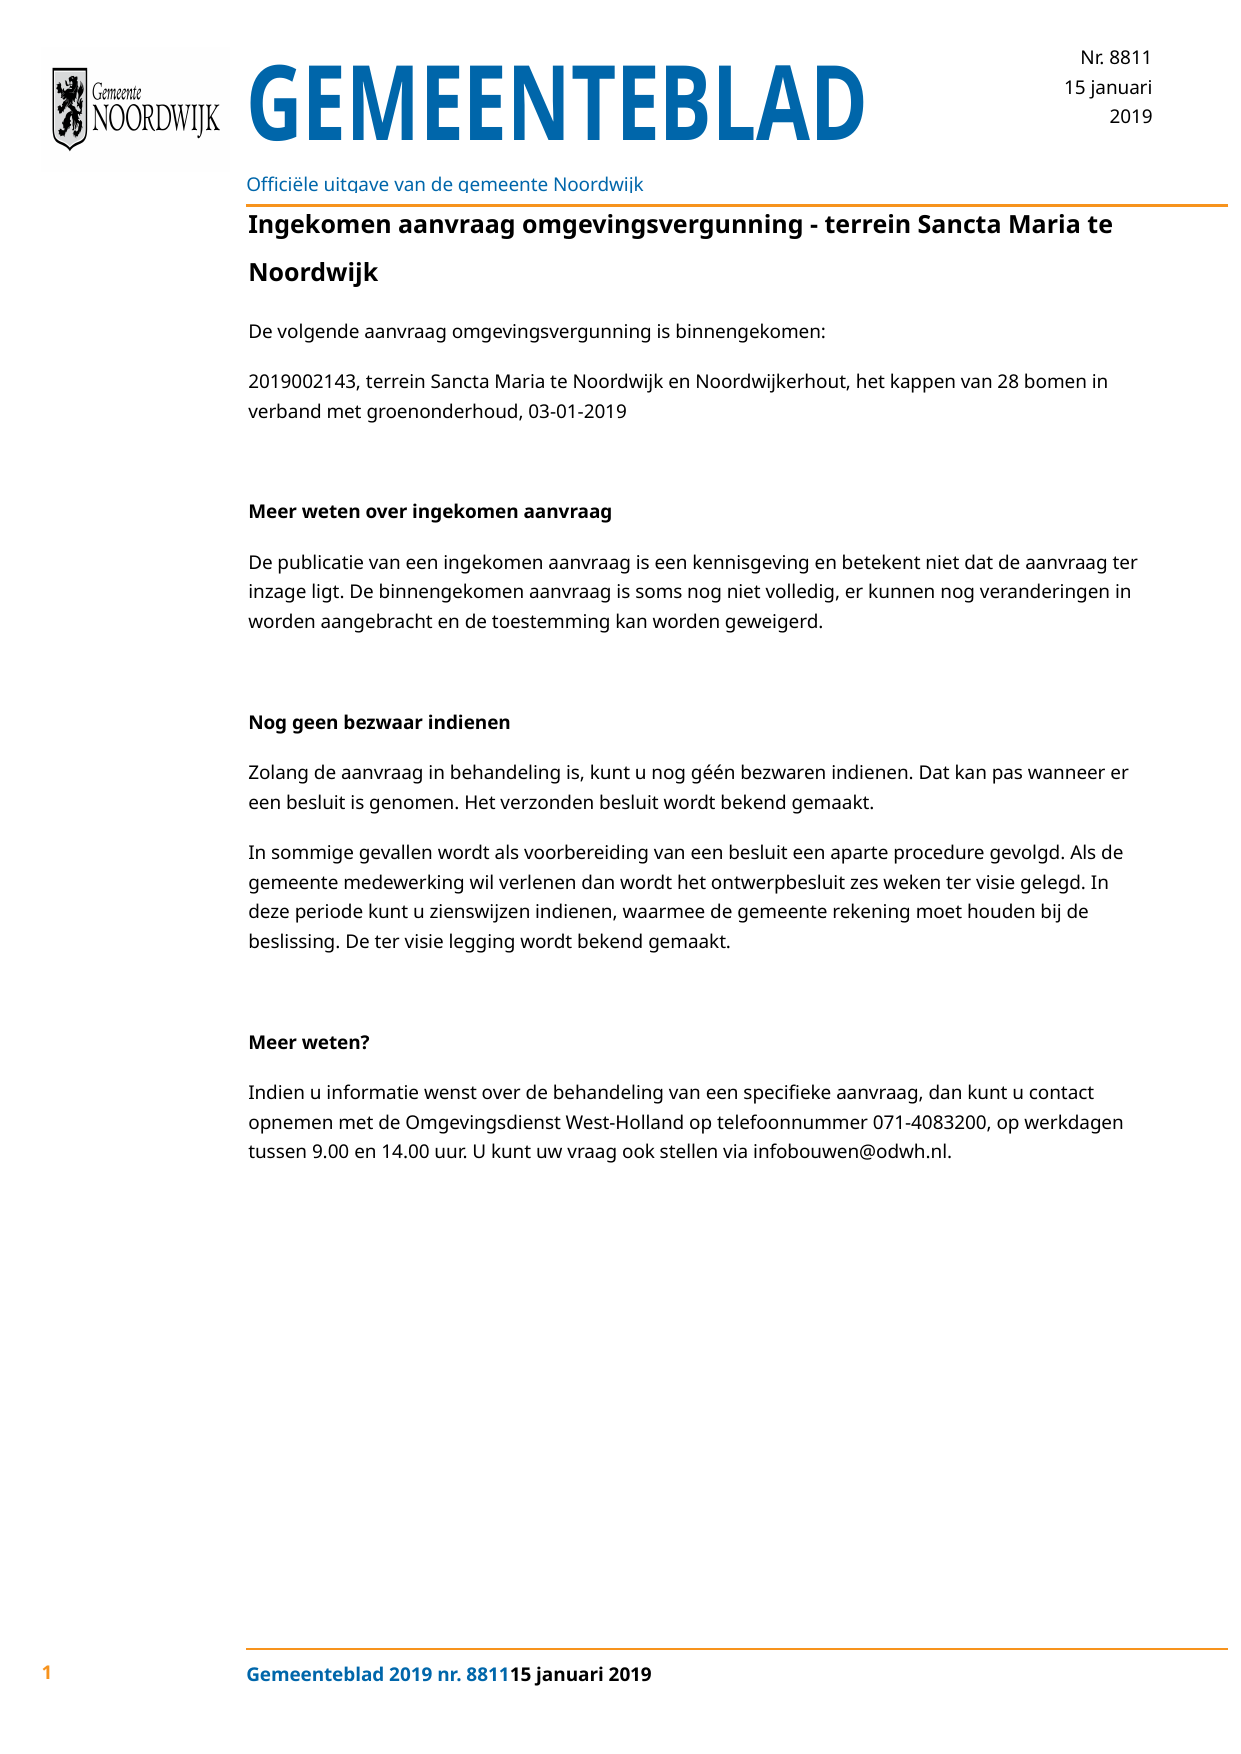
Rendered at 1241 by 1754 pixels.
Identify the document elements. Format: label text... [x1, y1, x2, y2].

text Ingekomen aanvraag omgevingsvergunning - terrein Sancta Maria te Noordwijk [248, 207, 1152, 288]
picture [41, 47, 231, 172]
text In sommige gevallen wordt als voorbereiding van een besluit een aparte procedure gevolgd. Als de gemeente medewerking wil verlenen dan wordt het ontwerpbesluit zes weken ter visie gelegd. In deze periode kunt u zienswijzen indienen, waarmee de gemeente rekening moet houden bij de beslissing. De ter visie legging wordt bekend gemaakt. [248, 839, 1152, 954]
text De volgende aanvraag omgevingsvergunning is binnengekomen: [248, 318, 1152, 344]
text Meer weten over ingekomen aanvraag [248, 499, 1152, 524]
text Nog geen bezwaar indienen [248, 709, 1152, 735]
text 2019002143, terrein Sancta Maria te Noordwijk en Noordwijkerhout, het kappen van 28 bomen in verband met groenonderhoud, 03-01-2019 [248, 368, 1152, 424]
text Indien u informatie wenst over de behandeling van een specifieke aanvraag, dan kunt u contact opnemen met de Omgevingsdienst West-Holland op telefoonnummer 071-4083200, op werkdagen tussen 9.00 en 14.00 uur. U kunt uw vraag ook stellen via infobouwen@odwh.nl. [248, 1079, 1152, 1164]
text De publicatie van een ingekomen aanvraag is een kennisgeving en betekent niet dat de aanvraag ter inzage ligt. De binnengekomen aanvraag is soms nog niet volledig, er kunnen nog veranderingen in worden aangebracht en de toestemming kan worden geweigerd. [248, 549, 1152, 634]
text Meer weten? [248, 1029, 1152, 1055]
text Zolang de aanvraag in behandeling is, kunt u nog géén bezwaren indienen. Dat kan pas wanneer er een besluit is genomen. Het verzonden besluit wordt bekend gemaakt. [248, 759, 1152, 815]
